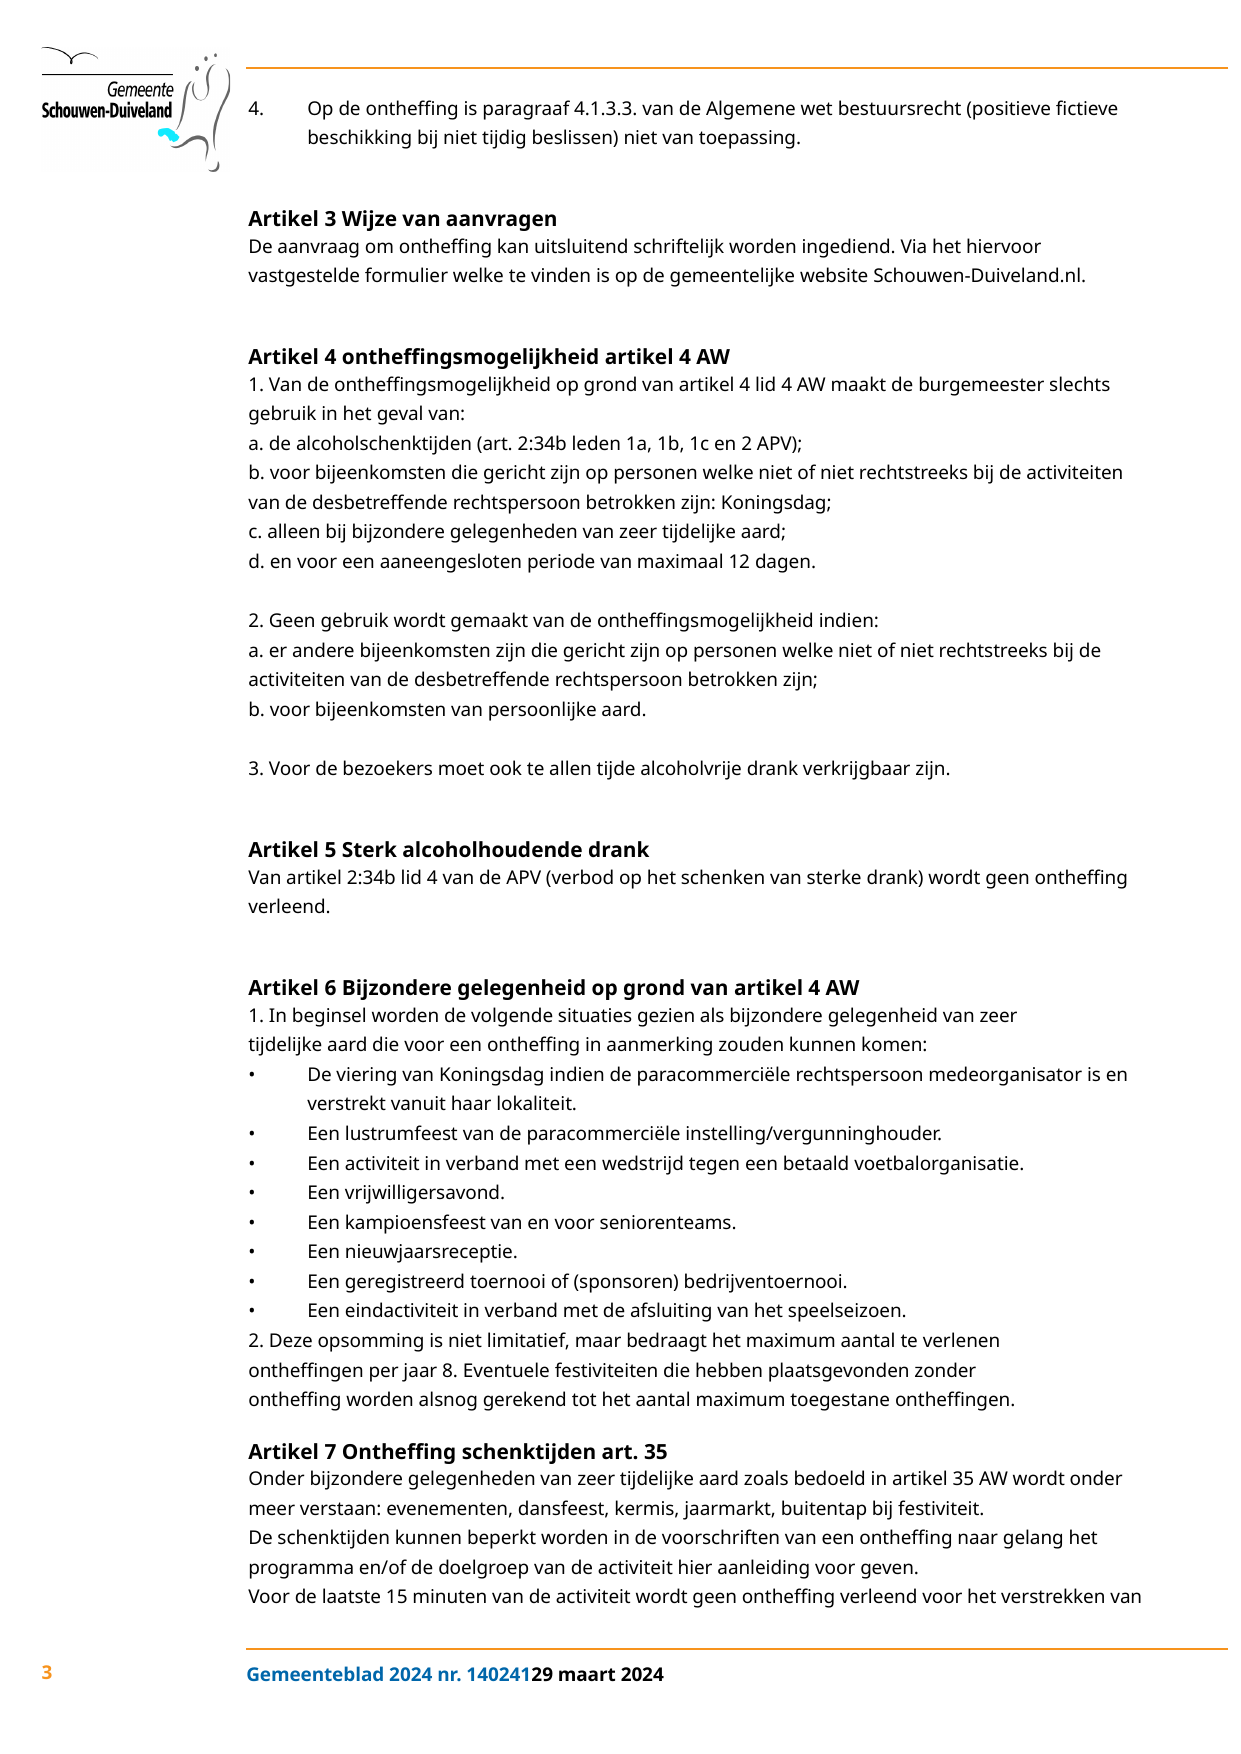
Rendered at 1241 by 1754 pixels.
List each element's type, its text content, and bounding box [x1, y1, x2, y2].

list Een lustrumfeest van de paracommerciële instelling/vergunninghouder. [248, 1120, 1152, 1146]
text 1. In beginsel worden de volgende situaties gezien als bijzondere gelegenheid van zeer [248, 1002, 1152, 1028]
text Artikel 6 Bijzondere gelegenheid op grond van artikel 4 AW [248, 973, 1152, 1002]
list Een geregistreerd toernooi of (sponsoren) bedrijventoernooi. [248, 1268, 1152, 1294]
list Op de ontheffing is paragraaf 4.1.3.3. van de Algemene wet bestuursrecht (positieve fictieve beschikking bij niet tijdig beslissen) niet van toepassing. [248, 95, 1152, 150]
text d. en voor een aaneengesloten periode van maximaal 12 dagen. [248, 548, 1152, 574]
text 1. Van de ontheffingsmogelijkheid op grond van artikel 4 lid 4 AW maakt de burgemeester slechts gebruik in het geval van: [248, 371, 1152, 426]
list De viering van Koningsdag indien de paracommerciële rechtspersoon medeorganisator is en verstrekt vanuit haar lokaliteit. [248, 1061, 1152, 1116]
text ontheffingen per jaar 8. Eventuele festiviteiten die hebben plaatsgevonden zonder [248, 1357, 1152, 1383]
text ontheffing worden alsnog gerekend tot het aantal maximum toegestane ontheffingen. [248, 1386, 1152, 1412]
text tijdelijke aard die voor een ontheffing in aanmerking zouden kunnen komen: [248, 1031, 1152, 1057]
text De schenktijden kunnen beperkt worden in de voorschriften van een ontheffing naar gelang het programma en/of de doelgroep van de activiteit hier aanleiding voor geven. [248, 1524, 1152, 1580]
text b. voor bijeenkomsten die gericht zijn op personen welke niet of niet rechtstreeks bij de activiteiten van de desbetreffende rechtspersoon betrokken zijn: Koningsdag; [248, 459, 1152, 515]
text Van artikel 2:34b lid 4 van de APV (verbod op het schenken van sterke drank) wordt geen ontheffing verleend. [248, 864, 1152, 919]
text a. de alcoholschenktijden (art. 2:34b leden 1a, 1b, 1c en 2 APV); [248, 430, 1152, 456]
text Artikel 5 Sterk alcoholhoudende drank [248, 835, 1152, 864]
list Een kampioensfeest van en voor seniorenteams. [248, 1209, 1152, 1235]
text Voor de laatste 15 minuten van de activiteit wordt geen ontheffing verleend voor het verstrekken van [248, 1584, 1152, 1609]
text c. alleen bij bijzondere gelegenheden van zeer tijdelijke aard; [248, 519, 1152, 544]
text 2. Deze opsomming is niet limitatief, maar bedraagt het maximum aantal te verlenen [248, 1327, 1152, 1353]
text a. er andere bijeenkomsten zijn die gericht zijn op personen welke niet of niet rechtstreeks bij de activiteiten van de desbetreffende rechtspersoon betrokken zijn; [248, 637, 1152, 692]
text Artikel 7 Ontheffing schenktijden art. 35 [248, 1437, 1152, 1465]
picture [41, 47, 231, 172]
text 3. Voor de bezoekers moet ook te allen tijde alcoholvrije drank verkrijgbaar zijn. [248, 755, 1152, 781]
text Artikel 4 ontheffingsmogelijkheid artikel 4 AW [248, 342, 1152, 371]
text Onder bijzondere gelegenheden van zeer tijdelijke aard zoals bedoeld in artikel 35 AW wordt onder meer verstaan: evenementen, dansfeest, kermis, jaarmarkt, buitentap bij festiviteit. [248, 1465, 1152, 1521]
text 2. Geen gebruik wordt gemaakt van de ontheffingsmogelijkheid indien: [248, 607, 1152, 633]
list Een eindactiviteit in verband met de afsluiting van het speelseizoen. [248, 1298, 1152, 1323]
list Een vrijwilligersavond. [248, 1179, 1152, 1205]
text De aanvraag om ontheffing kan uitsluitend schriftelijk worden ingediend. Via het hiervoor vastgestelde formulier welke te vinden is op de gemeentelijke website Schouwen-Duiveland.nl. [248, 233, 1152, 288]
list Een activiteit in verband met een wedstrijd tegen een betaald voetbalorganisatie. [248, 1150, 1152, 1176]
text Artikel 3 Wijze van aanvragen [248, 204, 1152, 233]
list Een nieuwjaarsreceptie. [248, 1238, 1152, 1264]
text b. voor bijeenkomsten van persoonlijke aard. [248, 696, 1152, 722]
